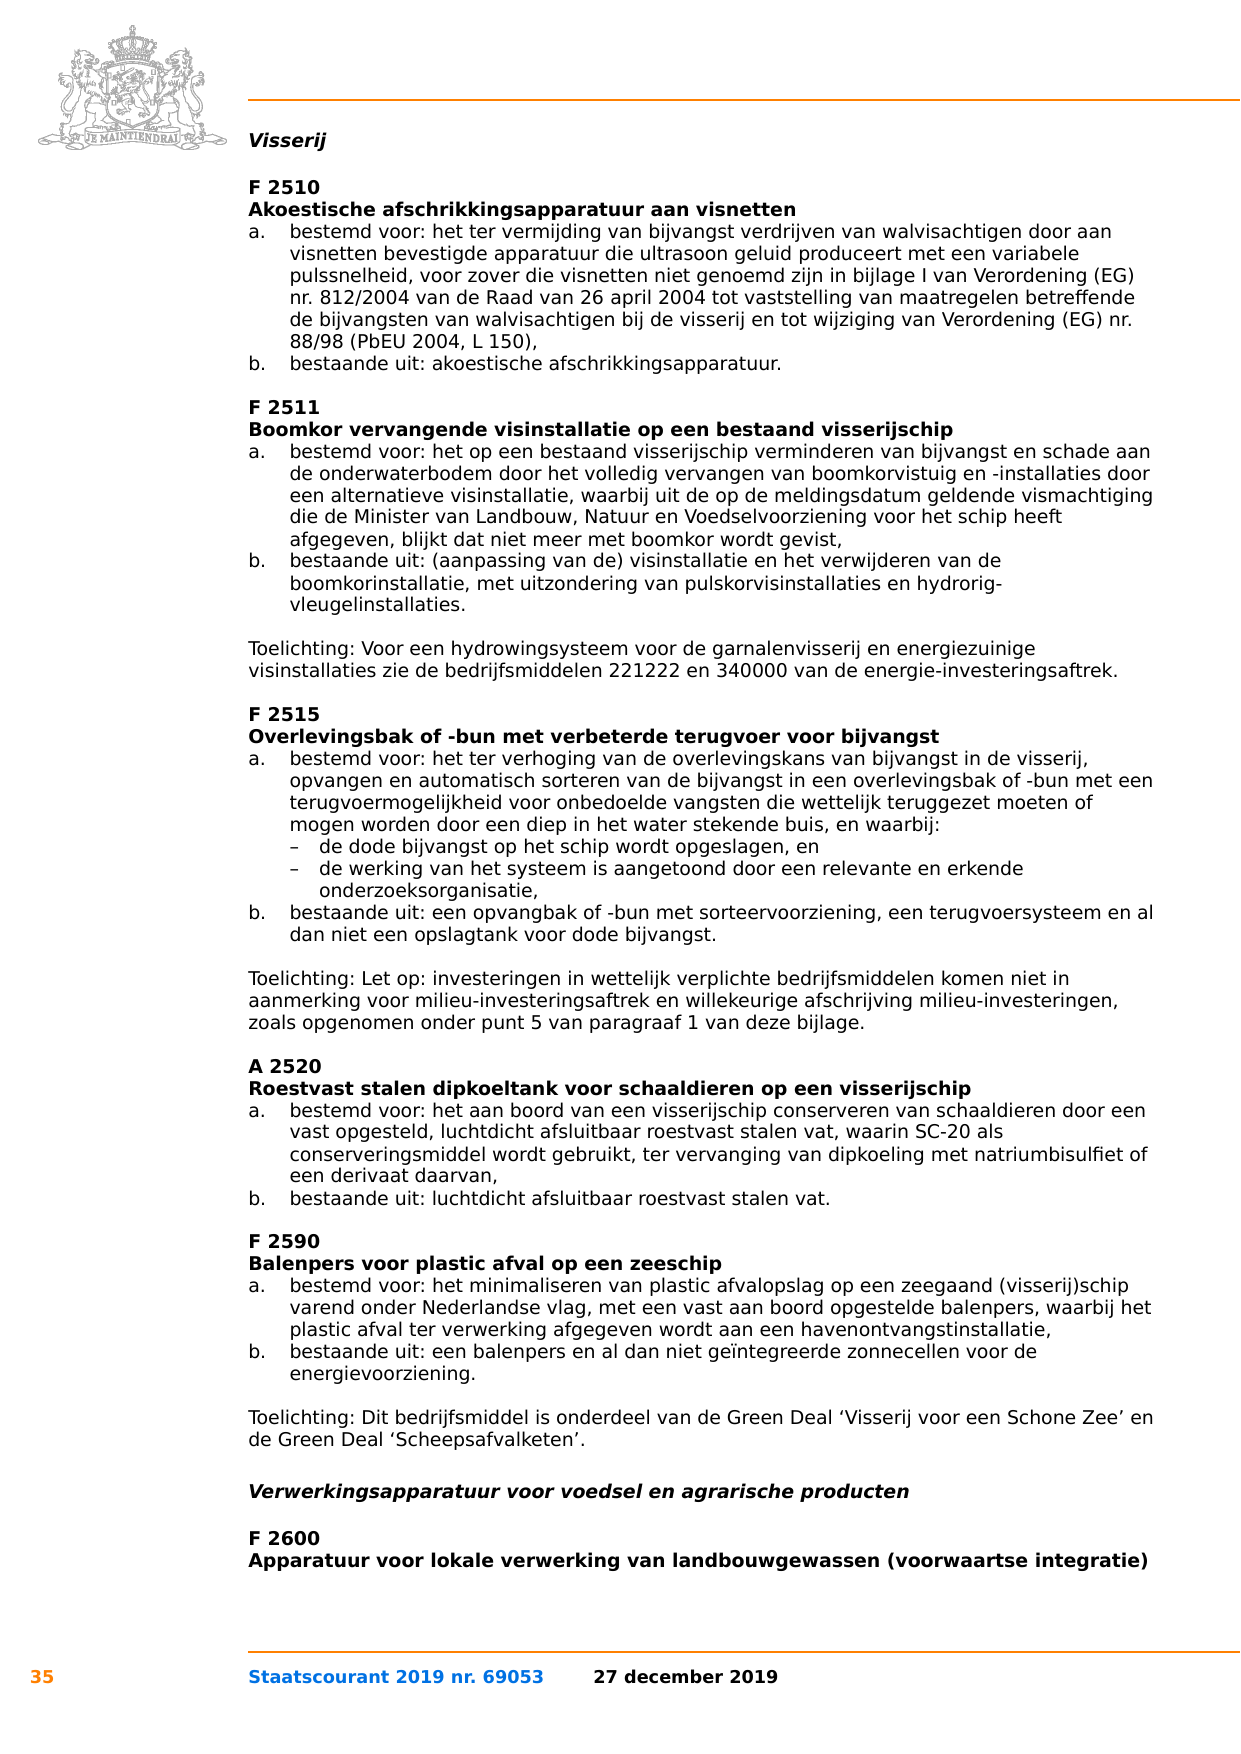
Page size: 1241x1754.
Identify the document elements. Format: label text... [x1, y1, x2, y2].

text F 2510 [248, 177, 1163, 199]
text a. bestemd voor: het op een bestaand visserijschip verminderen van bijvangst en schade aan de onderwaterbodem door het volledig vervangen van boomkorvistuig en -installaties door een alternatieve visinstallatie, waarbij uit de op de meldingsdatum geldende vismachtiging die de Minister van Landbouw, Natuur en Voedselvoorziening voor het schip heeft afgegeven, blijkt dat niet meer met boomkor wordt gevist, [248, 441, 1163, 550]
text Akoestische afschrikkingsapparatuur aan visnetten [248, 199, 1163, 221]
text b. bestaande uit: akoestische afschrikkingsapparatuur. [248, 353, 1163, 375]
text F 2600 [248, 1528, 1163, 1550]
text Boomkor vervangende visinstallatie op een bestaand visserijschip [248, 418, 1163, 441]
text a. bestemd voor: het aan boord van een visserijschip conserveren van schaaldieren door een vast opgesteld, luchtdicht afsluitbaar roestvast stalen vat, waarin SC-20 als conserveringsmiddel wordt gebruikt, ter vervanging van dipkoeling met natriumbisulfiet of een derivaat daarvan, [248, 1099, 1163, 1187]
text F 2515 [248, 704, 1163, 726]
subtitle Visserij [248, 130, 1163, 152]
picture [38, 25, 227, 150]
text Balenpers voor plastic afval op een zeeschip [248, 1253, 1163, 1275]
text b. bestaande uit: een balenpers en al dan niet geïntegreerde zonnecellen voor de energievoorziening. [248, 1341, 1163, 1385]
text – de dode bijvangst op het schip wordt opgeslagen, en [289, 836, 1163, 858]
text Overlevingsbak of -bun met verbeterde terugvoer voor bijvangst [248, 726, 1163, 748]
text Toelichting: Dit bedrijfsmiddel is onderdeel van de Green Deal ‘Visserij voor een Schone Zee’ en de Green Deal ‘Scheepsafvalketen’. [248, 1407, 1163, 1451]
text Apparatuur voor lokale verwerking van landbouwgewassen (voorwaartse integratie) [248, 1550, 1163, 1572]
text b. bestaande uit: een opvangbak of -bun met sorteervoorziening, een terugvoersysteem en al dan niet een opslagtank voor dode bijvangst. [248, 902, 1163, 946]
text F 2590 [248, 1231, 1163, 1253]
text a. bestemd voor: het ter vermijding van bijvangst verdrijven van walvisachtigen door aan visnetten bevestigde apparatuur die ultrasoon geluid produceert met een variabele pulssnelheid, voor zover die visnetten niet genoemd zijn in bijlage I van Verordening (EG) nr. 812/2004 van de Raad van 26 april 2004 tot vaststelling van maatregelen betreffende de bijvangsten van walvisachtigen bij de visserij en tot wijziging van Verordening (EG) nr. 88/98 (PbEU 2004, L 150), [248, 221, 1163, 353]
subtitle Verwerkingsapparatuur voor voedsel en agrarische producten [248, 1481, 1163, 1503]
text b. bestaande uit: luchtdicht afsluitbaar roestvast stalen vat. [248, 1187, 1163, 1209]
text a. bestemd voor: het minimaliseren van plastic afvalopslag op een zeegaand (visserij)schip varend onder Nederlandse vlag, met een vast aan boord opgestelde balenpers, waarbij het plastic afval ter verwerking afgegeven wordt aan een havenontvangstinstallatie, [248, 1275, 1163, 1341]
text Toelichting: Voor een hydrowingsysteem voor de garnalenvisserij en energiezuinige visinstallaties zie de bedrijfsmiddelen 221222 en 340000 van de energie-investeringsaftrek. [248, 638, 1163, 682]
text Roestvast stalen dipkoeltank voor schaaldieren op een visserijschip [248, 1077, 1163, 1099]
text a. bestemd voor: het ter verhoging van de overlevingskans van bijvangst in de visserij, opvangen en automatisch sorteren van de bijvangst in een overlevingsbak of -bun met een terugvoermogelijkheid voor onbedoelde vangsten die wettelijk teruggezet moeten of mogen worden door een diep in het water stekende buis, en waarbij: [248, 748, 1163, 836]
text b. bestaande uit: (aanpassing van de) visinstallatie en het verwijderen van de boomkorinstallatie, met uitzondering van pulskorvisinstallaties en hydrorig-vleugelinstallaties. [248, 550, 1163, 616]
text – de werking van het systeem is aangetoond door een relevante en erkende onderzoeksorganisatie, [289, 858, 1163, 902]
text A 2520 [248, 1056, 1163, 1077]
text F 2511 [248, 397, 1163, 418]
text Toelichting: Let op: investeringen in wettelijk verplichte bedrijfsmiddelen komen niet in aanmerking voor milieu-investeringsaftrek en willekeurige afschrijving milieu-investeringen, zoals opgenomen onder punt 5 van paragraaf 1 van deze bijlage. [248, 968, 1163, 1034]
